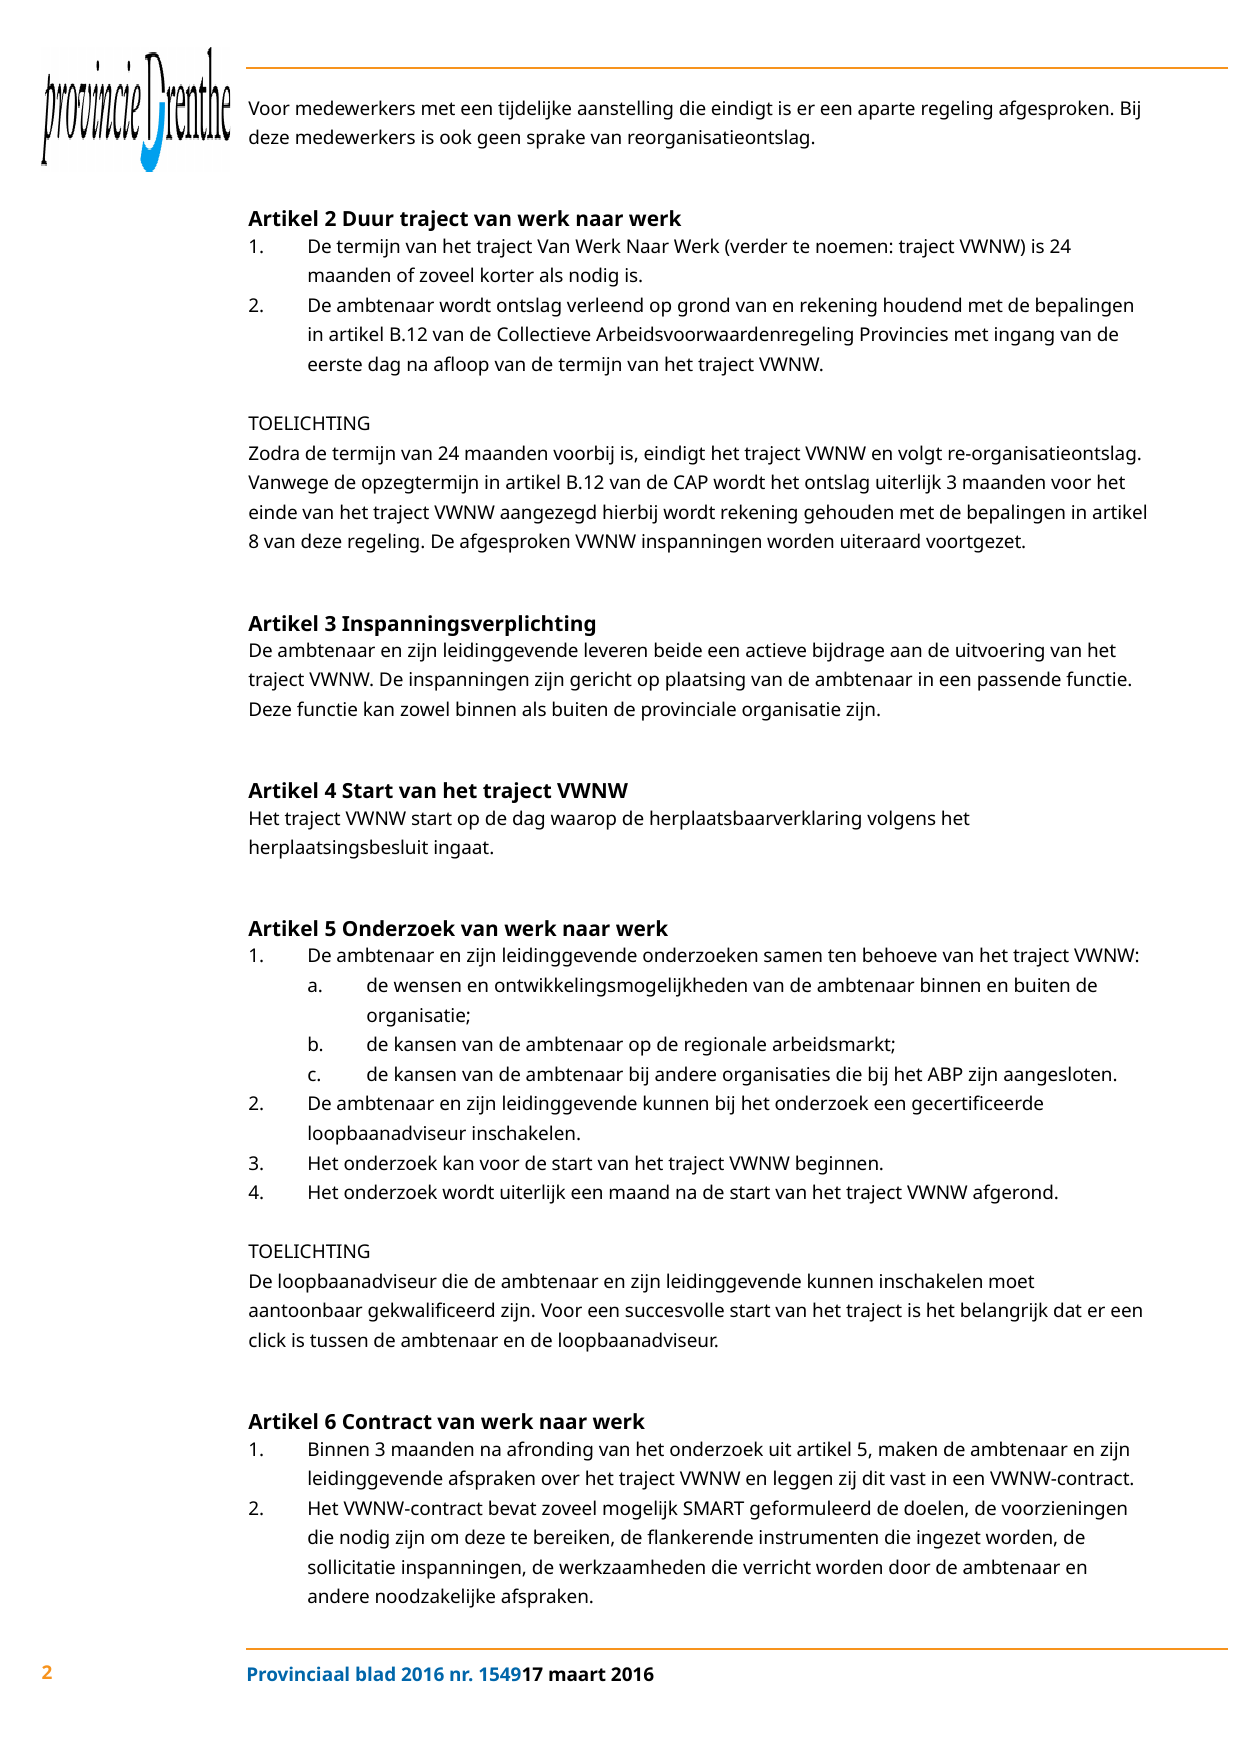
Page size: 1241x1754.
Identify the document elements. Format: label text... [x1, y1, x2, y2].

text De loopbaanadviseur die de ambtenaar en zijn leidinggevende kunnen inschakelen moet aantoonbaar gekwalificeerd zijn. Voor een succesvolle start van het traject is het belangrijk dat er een click is tussen de ambtenaar en de loopbaanadviseur. [248, 1268, 1152, 1353]
text Artikel 4 Start van het traject VWNW [248, 776, 1152, 805]
text Artikel 2 Duur traject van werk naar werk [248, 204, 1152, 233]
list de wensen en ontwikkelingsmogelijkheden van de ambtenaar binnen en buiten de organisatie; [307, 972, 1152, 1028]
list De ambtenaar wordt ontslag verleend op grond van en rekening houdend met de bepalingen in artikel B.12 van de Collectieve Arbeidsvoorwaardenregeling Provincies met ingang van de eerste dag na afloop van de termijn van het traject VWNW. [248, 292, 1152, 377]
list De ambtenaar en zijn leidinggevende onderzoeken samen ten behoeve van het traject VWNW: [248, 943, 1152, 968]
list de kansen van de ambtenaar bij andere organisaties die bij het ABP zijn aangesloten. [307, 1061, 1152, 1087]
picture [41, 47, 231, 172]
text TOELICHTING [248, 410, 1152, 436]
text Artikel 3 Inspanningsverplichting [248, 609, 1152, 637]
list Het VWNW-contract bevat zoveel mogelijk SMART geformuleerd de doelen, de voorzieningen die nodig zijn om deze te bereiken, de flankerende instrumenten die ingezet worden, de sollicitatie inspanningen, de werkzaamheden die verricht worden door de ambtenaar en andere noodzakelijke afspraken. [248, 1495, 1152, 1609]
list De termijn van het traject Van Werk Naar Werk (verder te noemen: traject VWNW) is 24 maanden of zoveel korter als nodig is. [248, 233, 1152, 288]
text Het traject VWNW start op de dag waarop de herplaatsbaarverklaring volgens het herplaatsingsbesluit ingaat. [248, 805, 1152, 860]
list de kansen van de ambtenaar op de regionale arbeidsmarkt; [307, 1031, 1152, 1057]
list Het onderzoek wordt uiterlijk een maand na de start van het traject VWNW afgerond. [248, 1179, 1152, 1205]
text Voor medewerkers met een tijdelijke aanstelling die eindigt is er een aparte regeling afgesproken. Bij deze medewerkers is ook geen sprake van reorganisatieontslag. [248, 95, 1152, 150]
text Artikel 5 Onderzoek van werk naar werk [248, 914, 1152, 943]
text De ambtenaar en zijn leidinggevende leveren beide een actieve bijdrage aan de uitvoering van het traject VWNW. De inspanningen zijn gericht op plaatsing van de ambtenaar in een passende functie. Deze functie kan zowel binnen als buiten de provinciale organisatie zijn. [248, 637, 1152, 722]
text TOELICHTING [248, 1238, 1152, 1264]
list Het onderzoek kan voor de start van het traject VWNW beginnen. [248, 1150, 1152, 1176]
list Binnen 3 maanden na afronding van het onderzoek uit artikel 5, maken de ambtenaar en zijn leidinggevende afspraken over het traject VWNW en leggen zij dit vast in een VWNW-contract. [248, 1436, 1152, 1491]
list De ambtenaar en zijn leidinggevende kunnen bij het onderzoek een gecertificeerde loopbaanadviseur inschakelen. [248, 1091, 1152, 1146]
text Artikel 6 Contract van werk naar werk [248, 1407, 1152, 1436]
text Zodra de termijn van 24 maanden voorbij is, eindigt het traject VWNW en volgt re-organisatieontslag. Vanwege de opzegtermijn in artikel B.12 van de CAP wordt het ontslag uiterlijk 3 maanden voor het einde van het traject VWNW aangezegd hierbij wordt rekening gehouden met de bepalingen in artikel 8 van deze regeling. De afgesproken VWNW inspanningen worden uiteraard voortgezet. [248, 440, 1152, 554]
